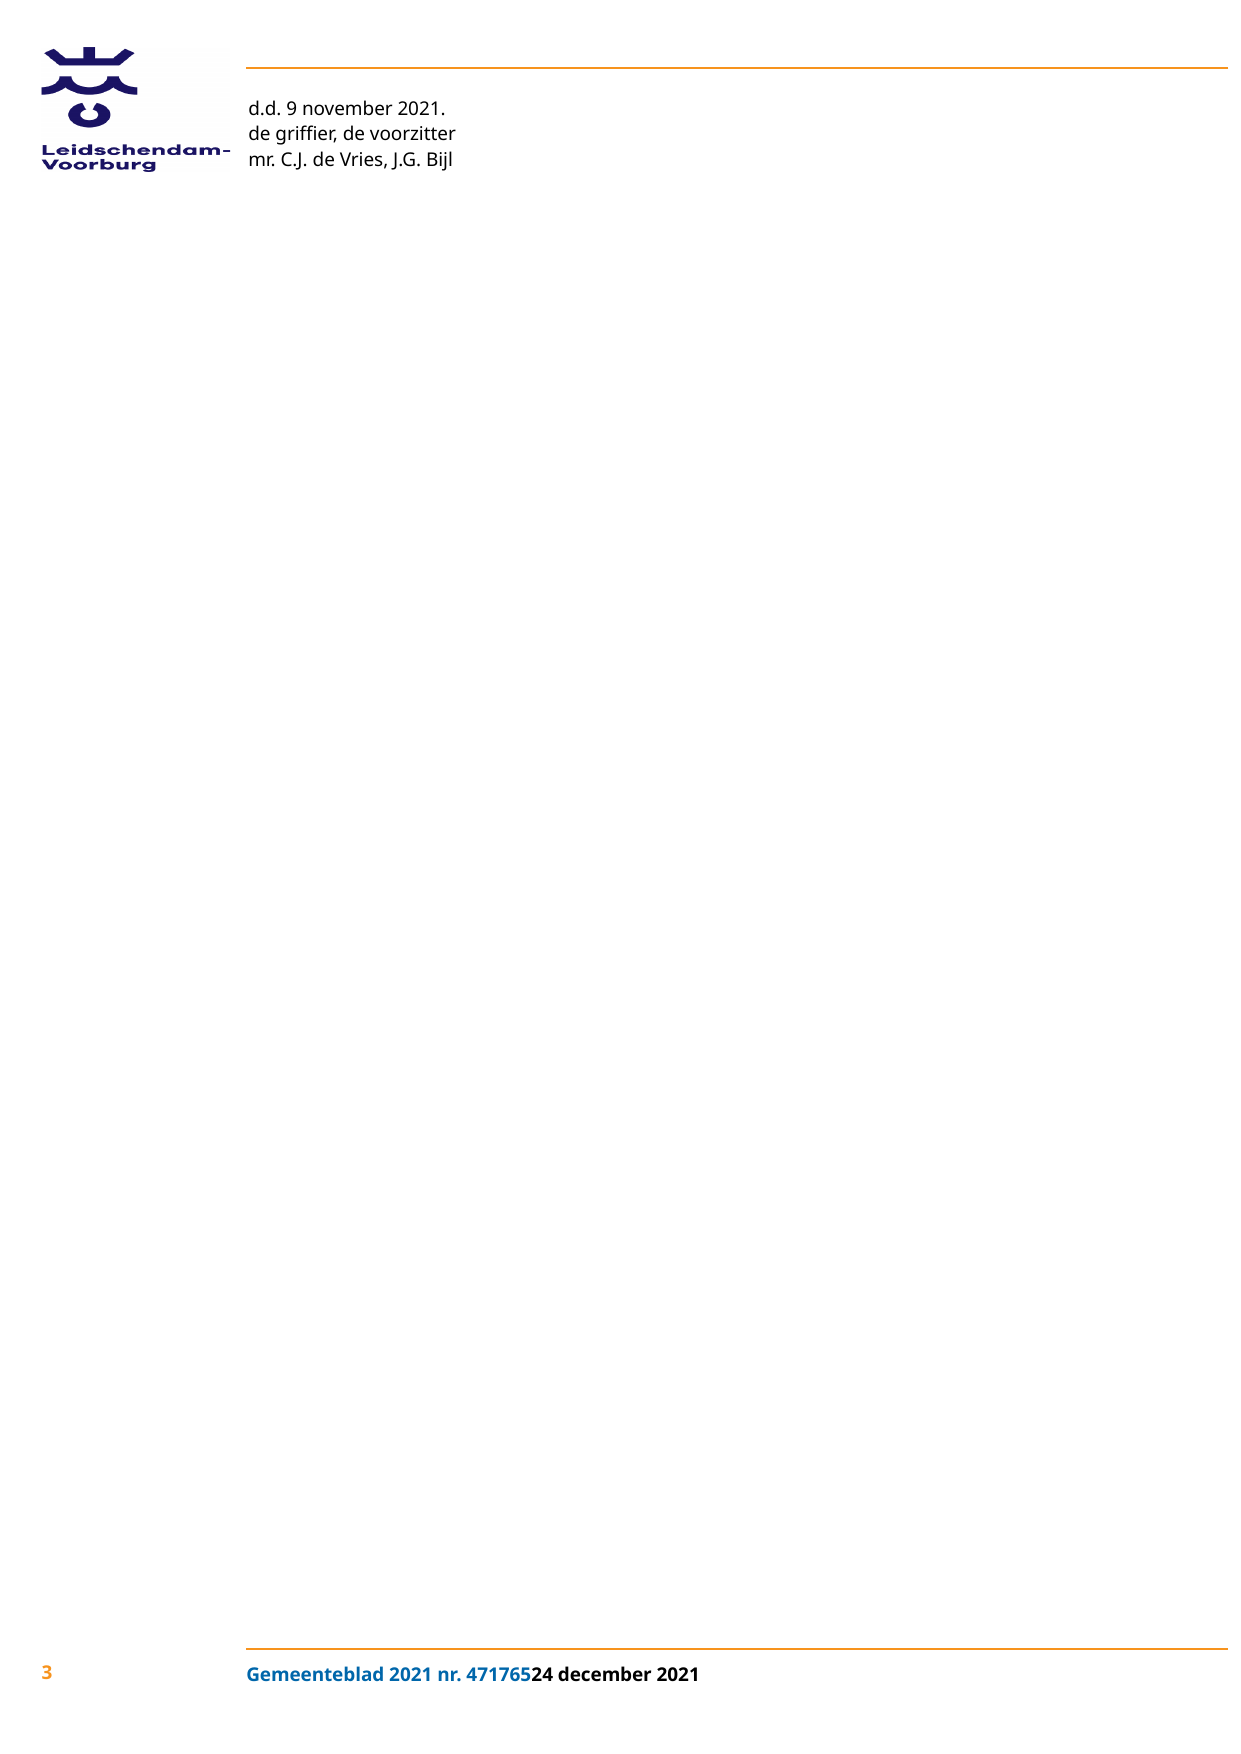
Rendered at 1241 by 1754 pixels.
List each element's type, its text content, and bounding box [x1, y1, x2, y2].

picture [41, 47, 231, 172]
text mr. C.J. de Vries, J.G. Bijl [248, 146, 1152, 172]
text de griffier, de voorzitter [248, 121, 1152, 146]
text d.d. 9 november 2021. [248, 95, 1152, 121]
